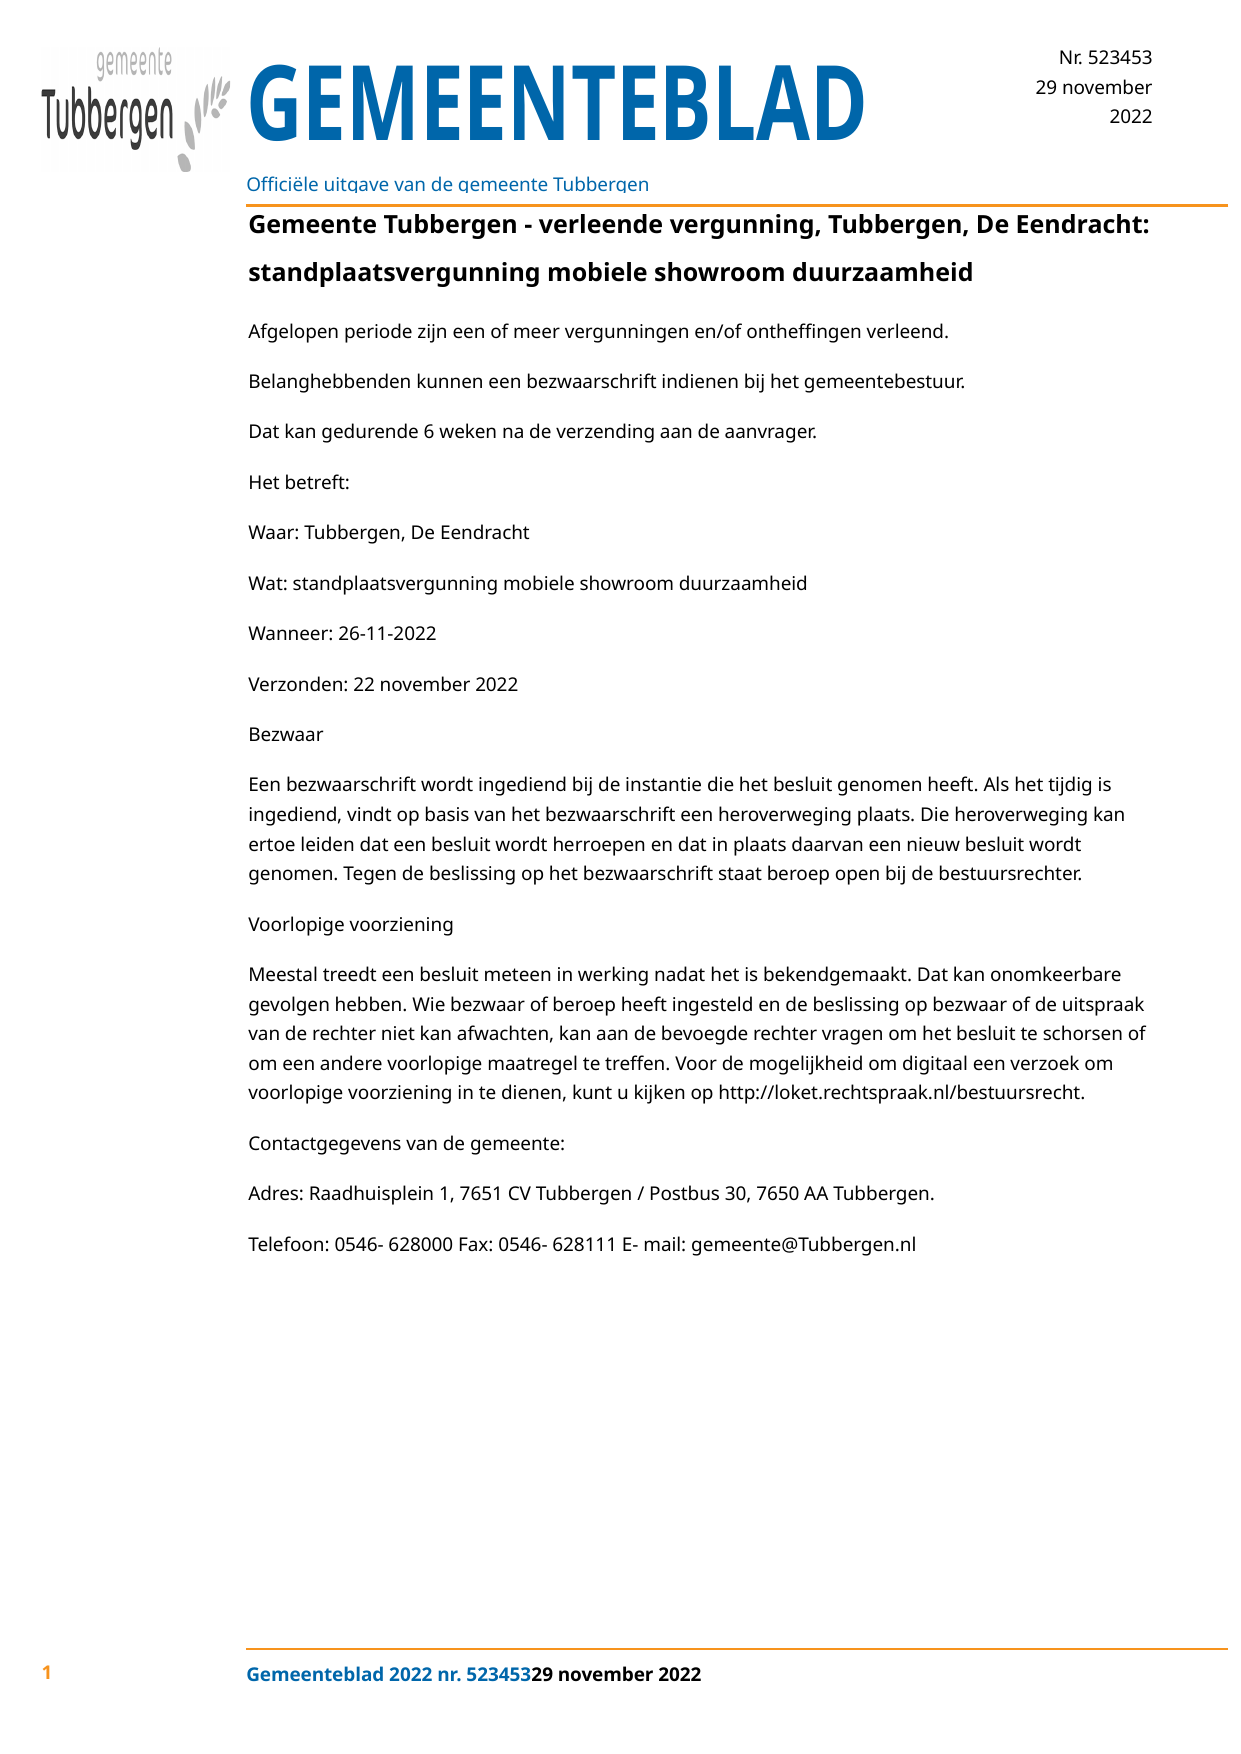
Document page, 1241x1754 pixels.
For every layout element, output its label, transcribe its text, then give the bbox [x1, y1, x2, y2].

picture [41, 47, 231, 172]
text Telefoon: 0546- 628000 Fax: 0546- 628111 E- mail: gemeente@Tubbergen.nl [248, 1231, 1152, 1257]
text Wat: standplaatsvergunning mobiele showroom duurzaamheid [248, 570, 1152, 596]
text Belanghebbenden kunnen een bezwaarschrift indienen bij het gemeentebestuur. [248, 368, 1152, 394]
text Dat kan gedurende 6 weken na de verzending aan de aanvrager. [248, 419, 1152, 444]
text Afgelopen periode zijn een of meer vergunningen en/of ontheffingen verleend. [248, 318, 1152, 344]
text Meestal treedt een besluit meteen in werking nadat het is bekendgemaakt. Dat kan onomkeerbare gevolgen hebben. Wie bezwaar of beroep heeft ingesteld en de beslissing op bezwaar of de uitspraak van de rechter niet kan afwachten, kan aan de bevoegde rechter vragen om het besluit te schorsen of om een andere voorlopige maatregel te treffen. Voor de mogelijkheid om digitaal een verzoek om voorlopige voorziening in te dienen, kunt u kijken op http://loket.rechtspraak.nl/bestuursrecht. [248, 961, 1152, 1105]
text Verzonden: 22 november 2022 [248, 671, 1152, 697]
text Gemeente Tubbergen - verleende vergunning, Tubbergen, De Eendracht: standplaatsvergunning mobiele showroom duurzaamheid [248, 207, 1152, 288]
text Bezwaar [248, 721, 1152, 747]
text Wanneer: 26-11-2022 [248, 620, 1152, 646]
text Contactgegevens van de gemeente: [248, 1130, 1152, 1156]
text Een bezwaarschrift wordt ingediend bij de instantie die het besluit genomen heeft. Als het tijdig is ingediend, vindt op basis van het bezwaarschrift een heroverweging plaats. Die heroverweging kan ertoe leiden dat een besluit wordt herroepen en dat in plaats daarvan een nieuw besluit wordt genomen. Tegen de beslissing op het bezwaarschrift staat beroep open bij de bestuursrechter. [248, 772, 1152, 886]
text Waar: Tubbergen, De Eendracht [248, 519, 1152, 545]
text Het betreft: [248, 469, 1152, 495]
text Voorlopige voorziening [248, 911, 1152, 937]
text Adres: Raadhuisplein 1, 7651 CV Tubbergen / Postbus 30, 7650 AA Tubbergen. [248, 1180, 1152, 1206]
